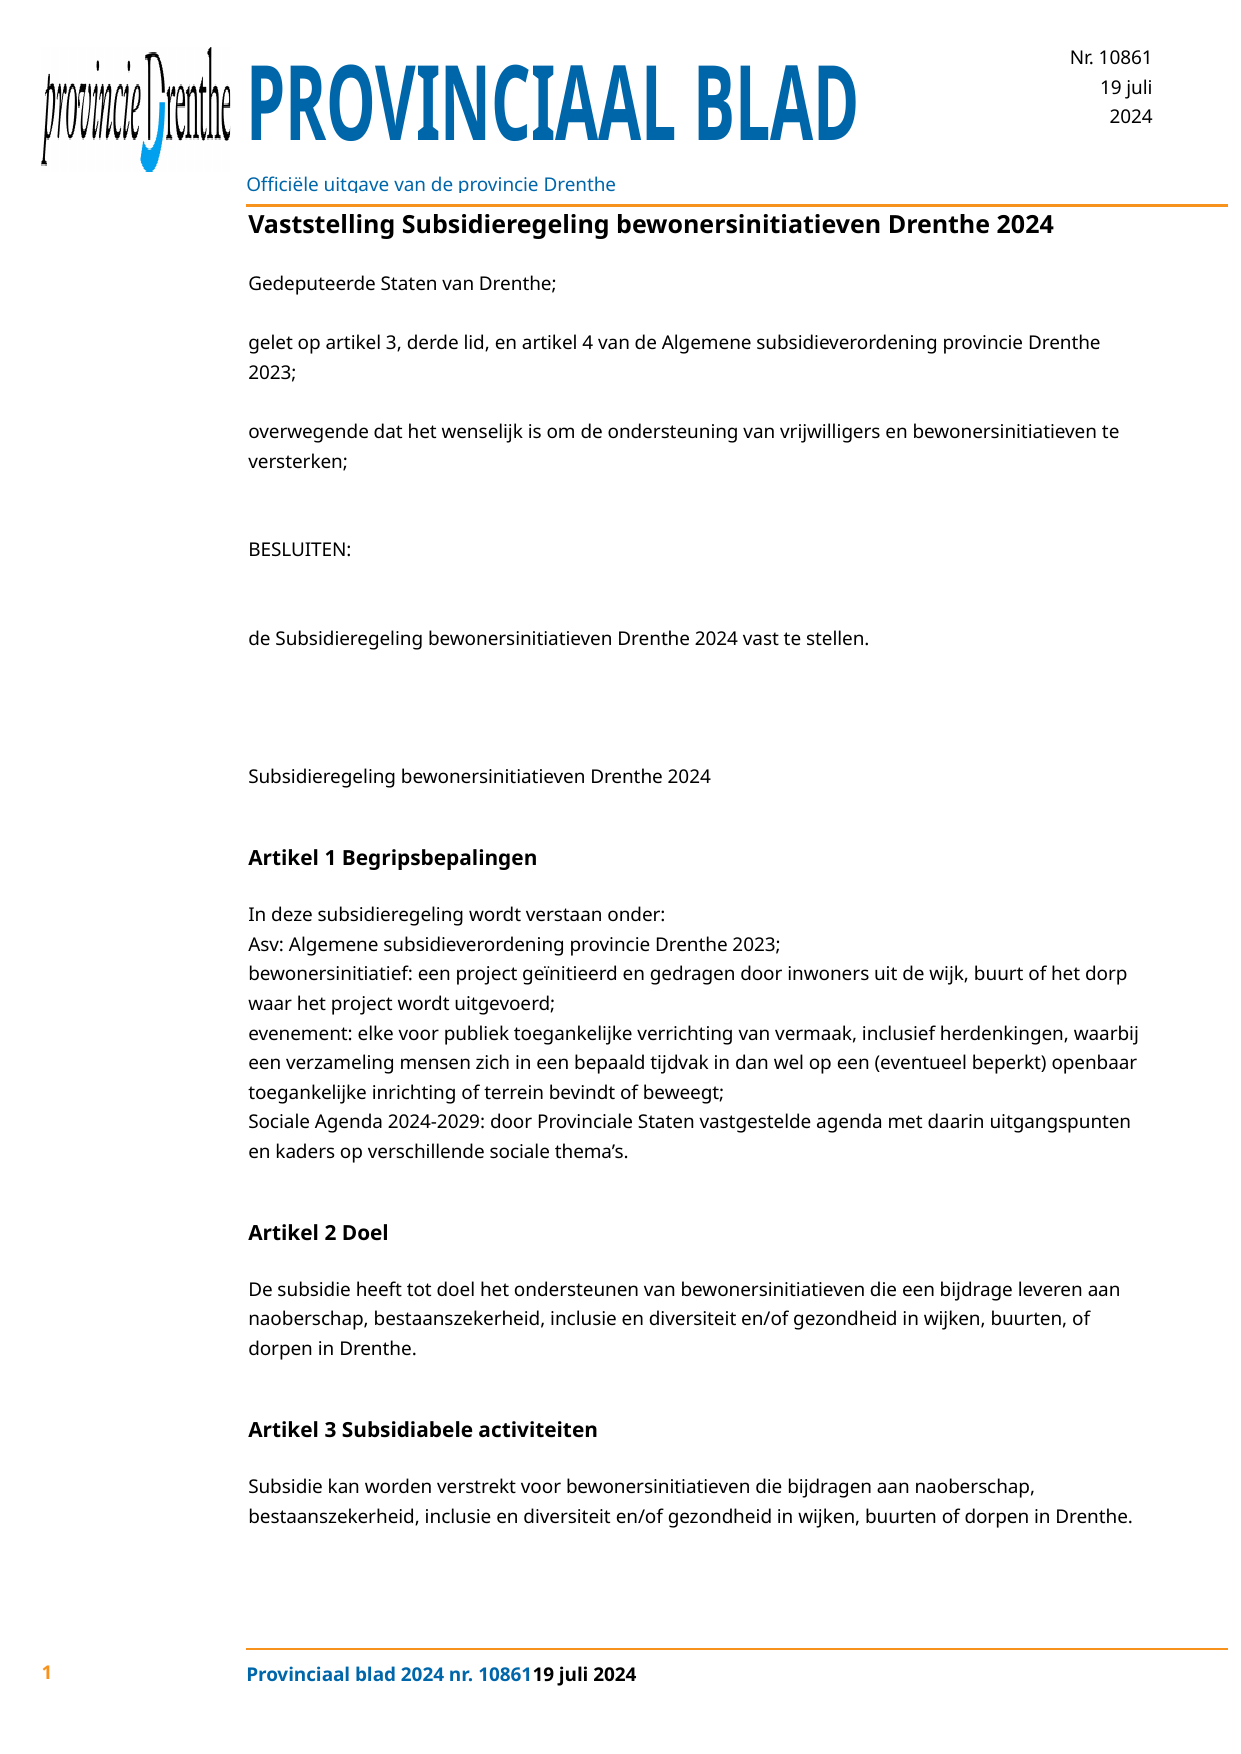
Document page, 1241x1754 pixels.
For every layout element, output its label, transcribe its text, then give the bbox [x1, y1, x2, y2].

text Artikel 2 Doel [248, 1218, 1152, 1246]
text gelet op artikel 3, derde lid, en artikel 4 van de Algemene subsidieverordening provincie Drenthe 2023; [248, 329, 1152, 385]
text Artikel 3 Subsidiabele activiteiten [248, 1415, 1152, 1444]
text Artikel 1 Begripsbepalingen [248, 843, 1152, 872]
text Asv: Algemene subsidieverordening provincie Drenthe 2023; [248, 931, 1152, 957]
text Sociale Agenda 2024-2029: door Provinciale Staten vastgestelde agenda met daarin uitgangspunten en kaders op verschillende sociale thema’s. [248, 1108, 1152, 1164]
text Subsidieregeling bewonersinitiatieven Drenthe 2024 [248, 763, 1152, 789]
text De subsidie heeft tot doel het ondersteunen van bewonersinitiatieven die een bijdrage leveren aan naoberschap, bestaanszekerheid, inclusie en diversiteit en/of gezondheid in wijken, buurten, of dorpen in Drenthe. [248, 1276, 1152, 1361]
text overwegende dat het wenselijk is om de ondersteuning van vrijwilligers en bewonersinitiatieven te versterken; [248, 418, 1152, 473]
text Gedeputeerde Staten van Drenthe; [248, 270, 1152, 296]
text bewonersinitiatief: een project geïnitieerd en gedragen door inwoners uit de wijk, buurt of het dorp waar het project wordt uitgevoerd; [248, 961, 1152, 1016]
text evenement: elke voor publiek toegankelijke verrichting van vermaak, inclusief herdenkingen, waarbij een verzameling mensen zich in een bepaald tijdvak in dan wel op een (eventueel beperkt) openbaar toegankelijke inrichting of terrein bevindt of beweegt; [248, 1020, 1152, 1104]
text In deze subsidieregeling wordt verstaan onder: [248, 901, 1152, 927]
picture [41, 47, 231, 172]
text Subsidie kan worden verstrekt voor bewonersinitiatieven die bijdragen aan naoberschap, bestaanszekerheid, inclusie en diversiteit en/of gezondheid in wijken, buurten of dorpen in Drenthe. [248, 1473, 1152, 1528]
text de Subsidieregeling bewonersinitiatieven Drenthe 2024 vast te stellen. [248, 625, 1152, 651]
text Vaststelling Subsidieregeling bewonersinitiatieven Drenthe 2024 [248, 207, 1152, 241]
text BESLUITEN: [248, 537, 1152, 562]
